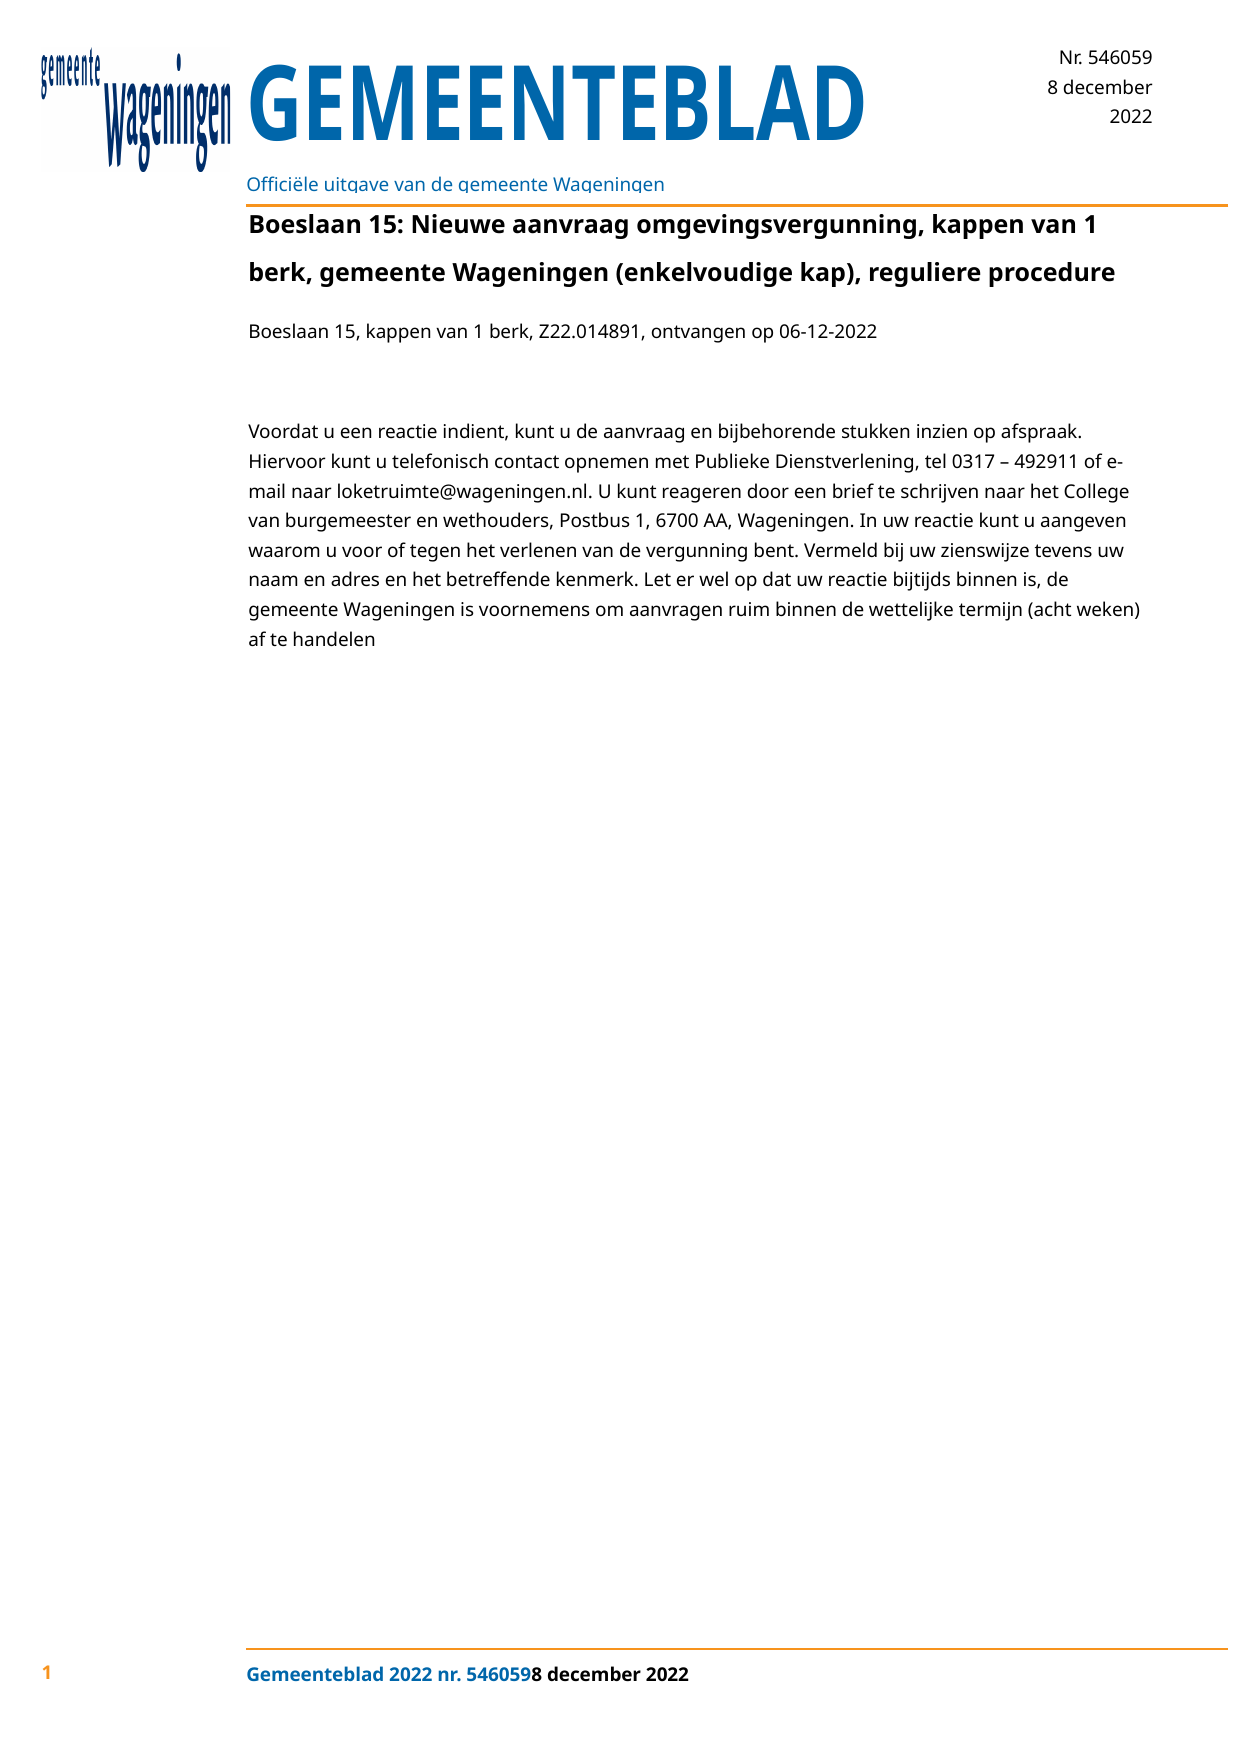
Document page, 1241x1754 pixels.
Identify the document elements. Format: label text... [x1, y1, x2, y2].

text Boeslaan 15: Nieuwe aanvraag omgevingsvergunning, kappen van 1 berk, gemeente Wageningen (enkelvoudige kap), reguliere procedure [248, 207, 1152, 288]
text Boeslaan 15, kappen van 1 berk, Z22.014891, ontvangen op 06-12-2022 [248, 318, 1152, 344]
text Voordat u een reactie indient, kunt u de aanvraag en bijbehorende stukken inzien op afspraak. Hiervoor kunt u telefonisch contact opnemen met Publieke Dienstverlening, tel 0317 – 492911 of e-mail naar loketruimte@wageningen.nl. U kunt reageren door een brief te schrijven naar het College van burgemeester en wethouders, Postbus 1, 6700 AA, Wageningen. In uw reactie kunt u aangeven waarom u voor of tegen het verlenen van de vergunning bent. Vermeld bij uw zienswijze tevens uw naam en adres en het betreffende kenmerk. Let er wel op dat uw reactie bijtijds binnen is, de gemeente Wageningen is voornemens om aanvragen ruim binnen de wettelijke termijn (acht weken) af te handelen [248, 419, 1152, 652]
picture [41, 47, 231, 172]
